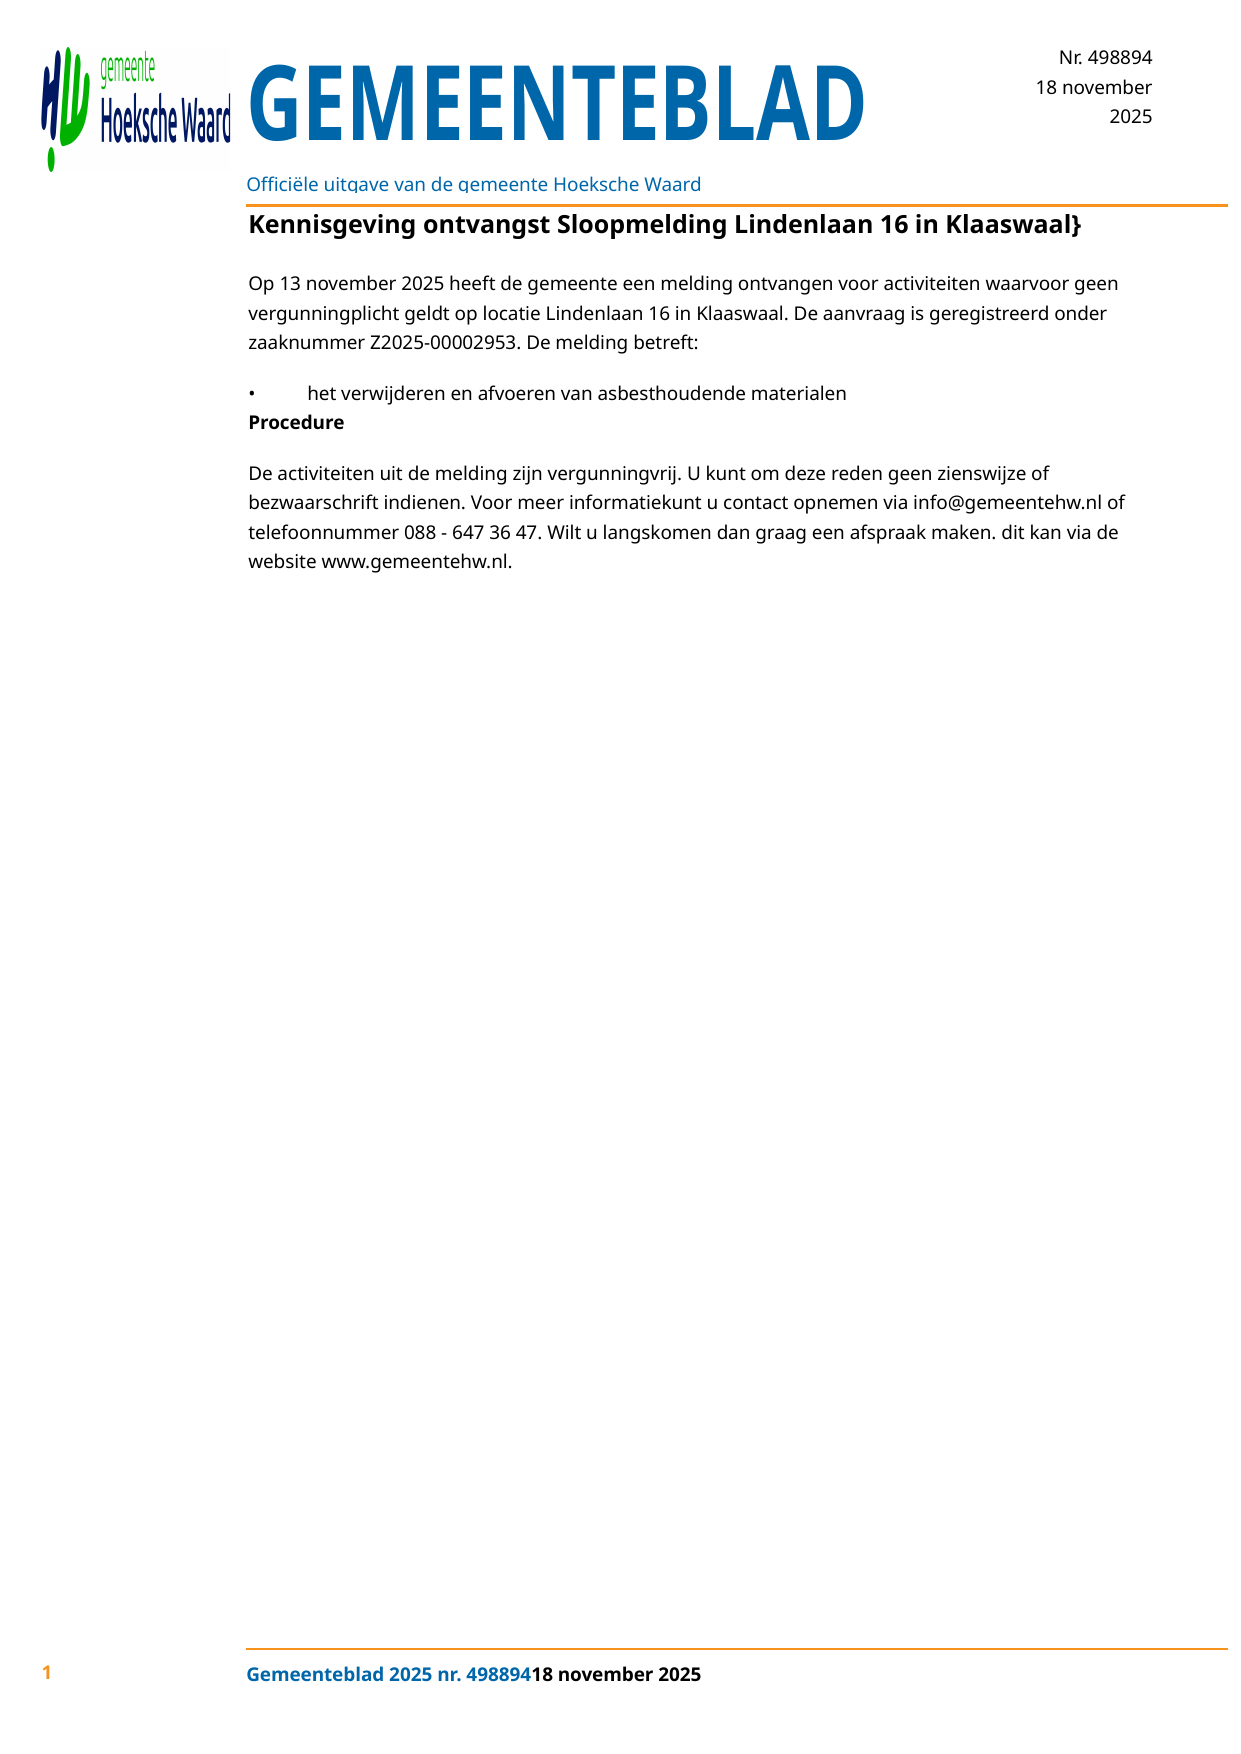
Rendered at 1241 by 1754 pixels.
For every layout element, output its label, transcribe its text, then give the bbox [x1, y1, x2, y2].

list het verwijderen en afvoeren van asbesthoudende materialen [248, 380, 1152, 406]
picture [41, 47, 231, 172]
text Op 13 november 2025 heeft de gemeente een melding ontvangen voor activiteiten waarvoor geen vergunningplicht geldt op locatie Lindenlaan 16 in Klaaswaal. De aanvraag is geregistreerd onder zaaknummer Z2025-00002953. De melding betreft: [248, 270, 1152, 355]
text Kennisgeving ontvangst Sloopmelding Lindenlaan 16 in Klaaswaal} [248, 207, 1152, 241]
text Procedure [248, 409, 1152, 435]
text De activiteiten uit de melding zijn vergunningvrij. U kunt om deze reden geen zienswijze of bezwaarschrift indienen. Voor meer informatiekunt u contact opnemen via info@gemeentehw.nl of telefoonnummer 088 - 647 36 47. Wilt u langskomen dan graag een afspraak maken. dit kan via de website www.gemeentehw.nl. [248, 460, 1152, 574]
